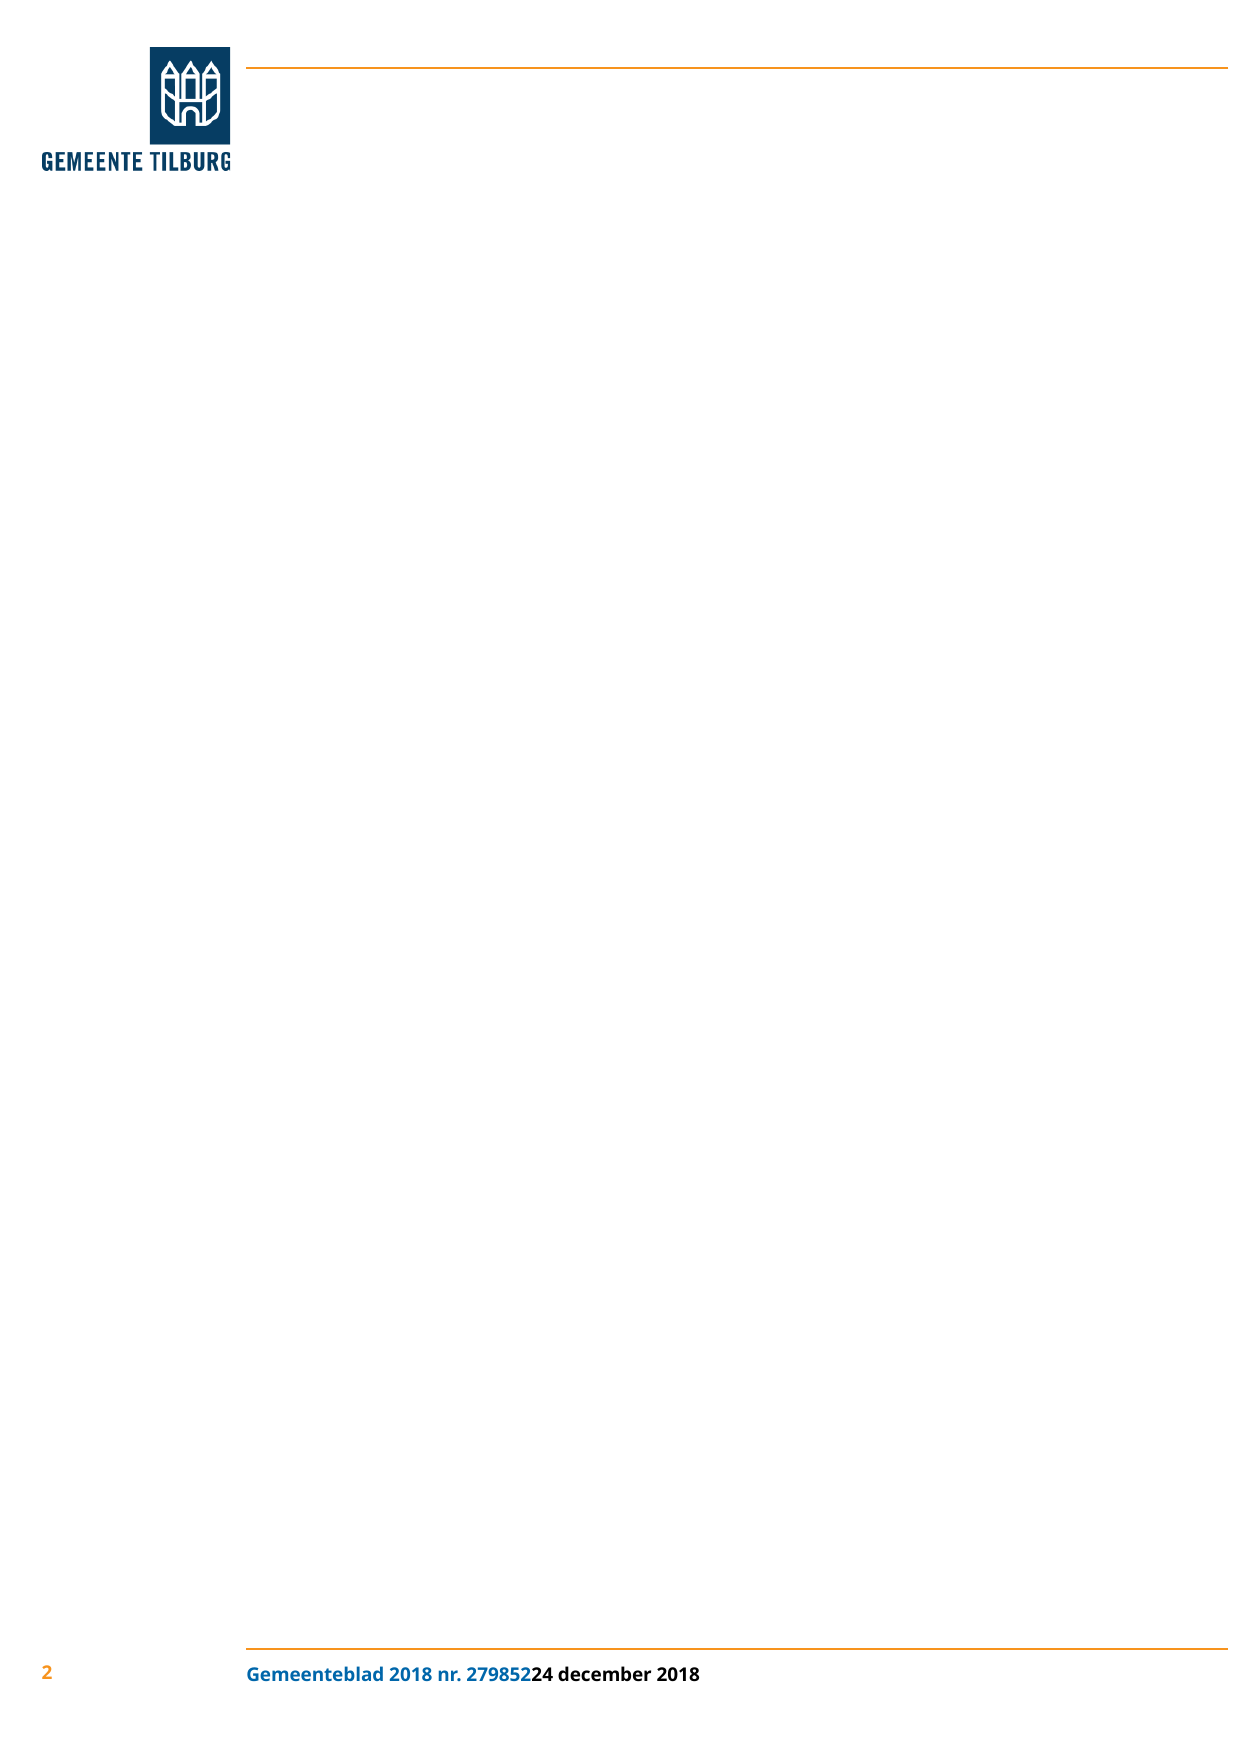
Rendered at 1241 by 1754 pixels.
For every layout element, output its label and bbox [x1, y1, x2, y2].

picture [41, 47, 231, 172]
